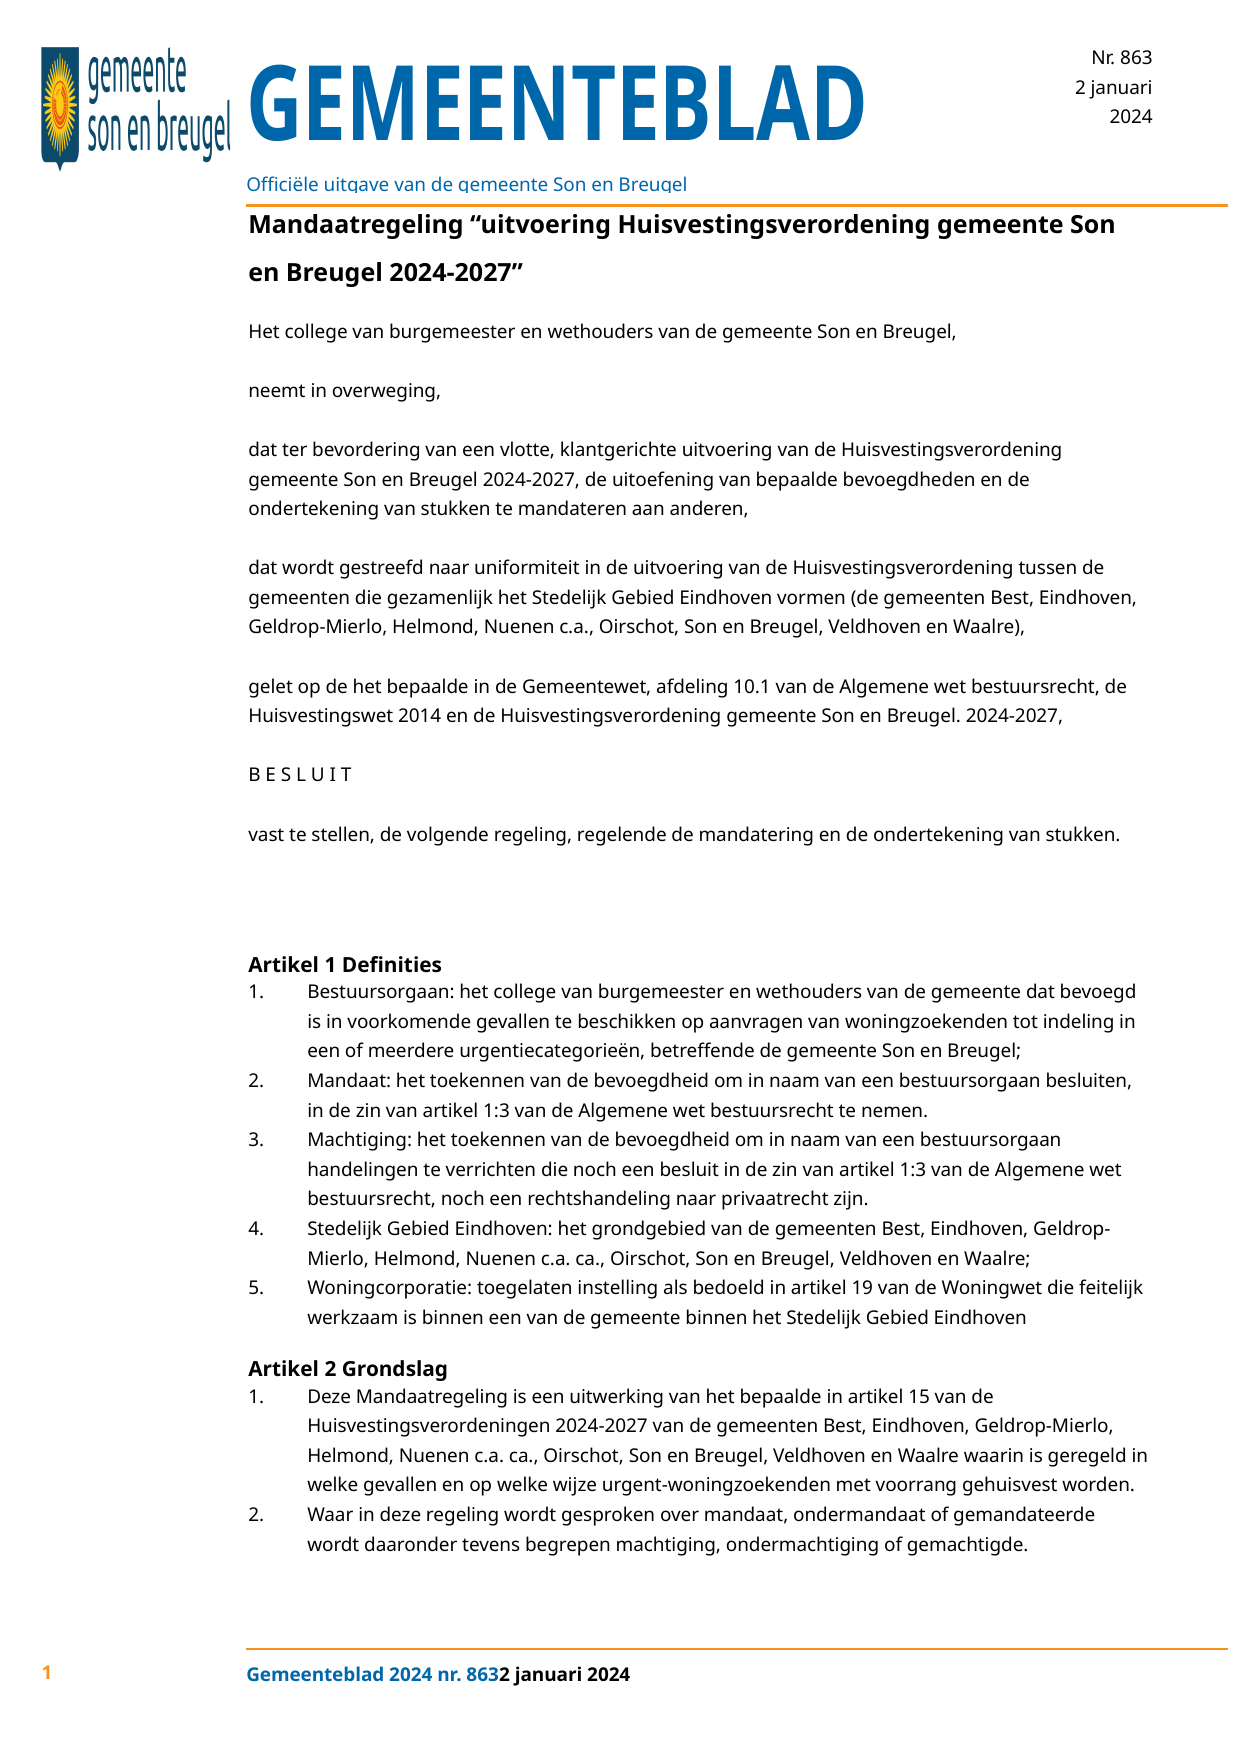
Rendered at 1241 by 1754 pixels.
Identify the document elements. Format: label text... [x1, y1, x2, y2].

text gelet op de het bepaalde in de Gemeentewet, afdeling 10.1 van de Algemene wet bestuursrecht, de Huisvestingswet 2014 en de Huisvestingsverordening gemeente Son en Breugel. 2024-2027, [248, 673, 1152, 728]
text Artikel 1 Definities [248, 950, 1152, 978]
list Deze Mandaatregeling is een uitwerking van het bepaalde in artikel 15 van de Huisvestingsverordeningen 2024-2027 van de gemeenten Best, Eindhoven, Geldrop-Mierlo, Helmond, Nuenen c.a. ca., Oirschot, Son en Breugel, Veldhoven en Waalre waarin is geregeld in welke gevallen en op welke wijze urgent-woningzoekenden met voorrang gehuisvest worden. [248, 1383, 1152, 1497]
list Bestuursorgaan: het college van burgemeester en wethouders van de gemeente dat bevoegd is in voorkomende gevallen te beschikken op aanvragen van woningzoekenden tot indeling in een of meerdere urgentiecategorieën, betreffende de gemeente Son en Breugel; [248, 978, 1152, 1063]
list Stedelijk Gebied Eindhoven: het grondgebied van de gemeenten Best, Eindhoven, Geldrop-Mierlo, Helmond, Nuenen c.a. ca., Oirschot, Son en Breugel, Veldhoven en Waalre; [248, 1215, 1152, 1271]
text dat wordt gestreefd naar uniformiteit in de uitvoering van de Huisvestingsverordening tussen de gemeenten die gezamenlijk het Stedelijk Gebied Eindhoven vormen (de gemeenten Best, Eindhoven, Geldrop-Mierlo, Helmond, Nuenen c.a., Oirschot, Son en Breugel, Veldhoven en Waalre), [248, 554, 1152, 639]
text Artikel 2 Grondslag [248, 1354, 1152, 1383]
text Mandaatregeling “uitvoering Huisvestingsverordening gemeente Son en Breugel 2024-2027” [248, 207, 1152, 288]
text vast te stellen, de volgende regeling, regelende de mandatering en de ondertekening van stukken. [248, 821, 1152, 847]
list Woningcorporatie: toegelaten instelling als bedoeld in artikel 19 van de Woningwet die feitelijk werkzaam is binnen een van de gemeente binnen het Stedelijk Gebied Eindhoven [248, 1274, 1152, 1330]
list Machtiging: het toekennen van de bevoegdheid om in naam van een bestuursorgaan handelingen te verrichten die noch een besluit in de zin van artikel 1:3 van de Algemene wet bestuursrecht, noch een rechtshandeling naar privaatrecht zijn. [248, 1126, 1152, 1211]
text neemt in overweging, [248, 377, 1152, 403]
picture [41, 47, 231, 172]
text dat ter bevordering van een vlotte, klantgerichte uitvoering van de Huisvestingsverordening gemeente Son en Breugel 2024-2027, de uitoefening van bepaalde bevoegdheden en de ondertekening van stukken te mandateren aan anderen, [248, 436, 1152, 521]
text Het college van burgemeester en wethouders van de gemeente Son en Breugel, [248, 318, 1152, 344]
list Waar in deze regeling wordt gesproken over mandaat, ondermandaat of gemandateerde wordt daaronder tevens begrepen machtiging, ondermachtiging of gemachtigde. [248, 1501, 1152, 1556]
text B E S L U I T [248, 762, 1152, 787]
list Mandaat: het toekennen van de bevoegdheid om in naam van een bestuursorgaan besluiten, in de zin van artikel 1:3 van de Algemene wet bestuursrecht te nemen. [248, 1067, 1152, 1123]
